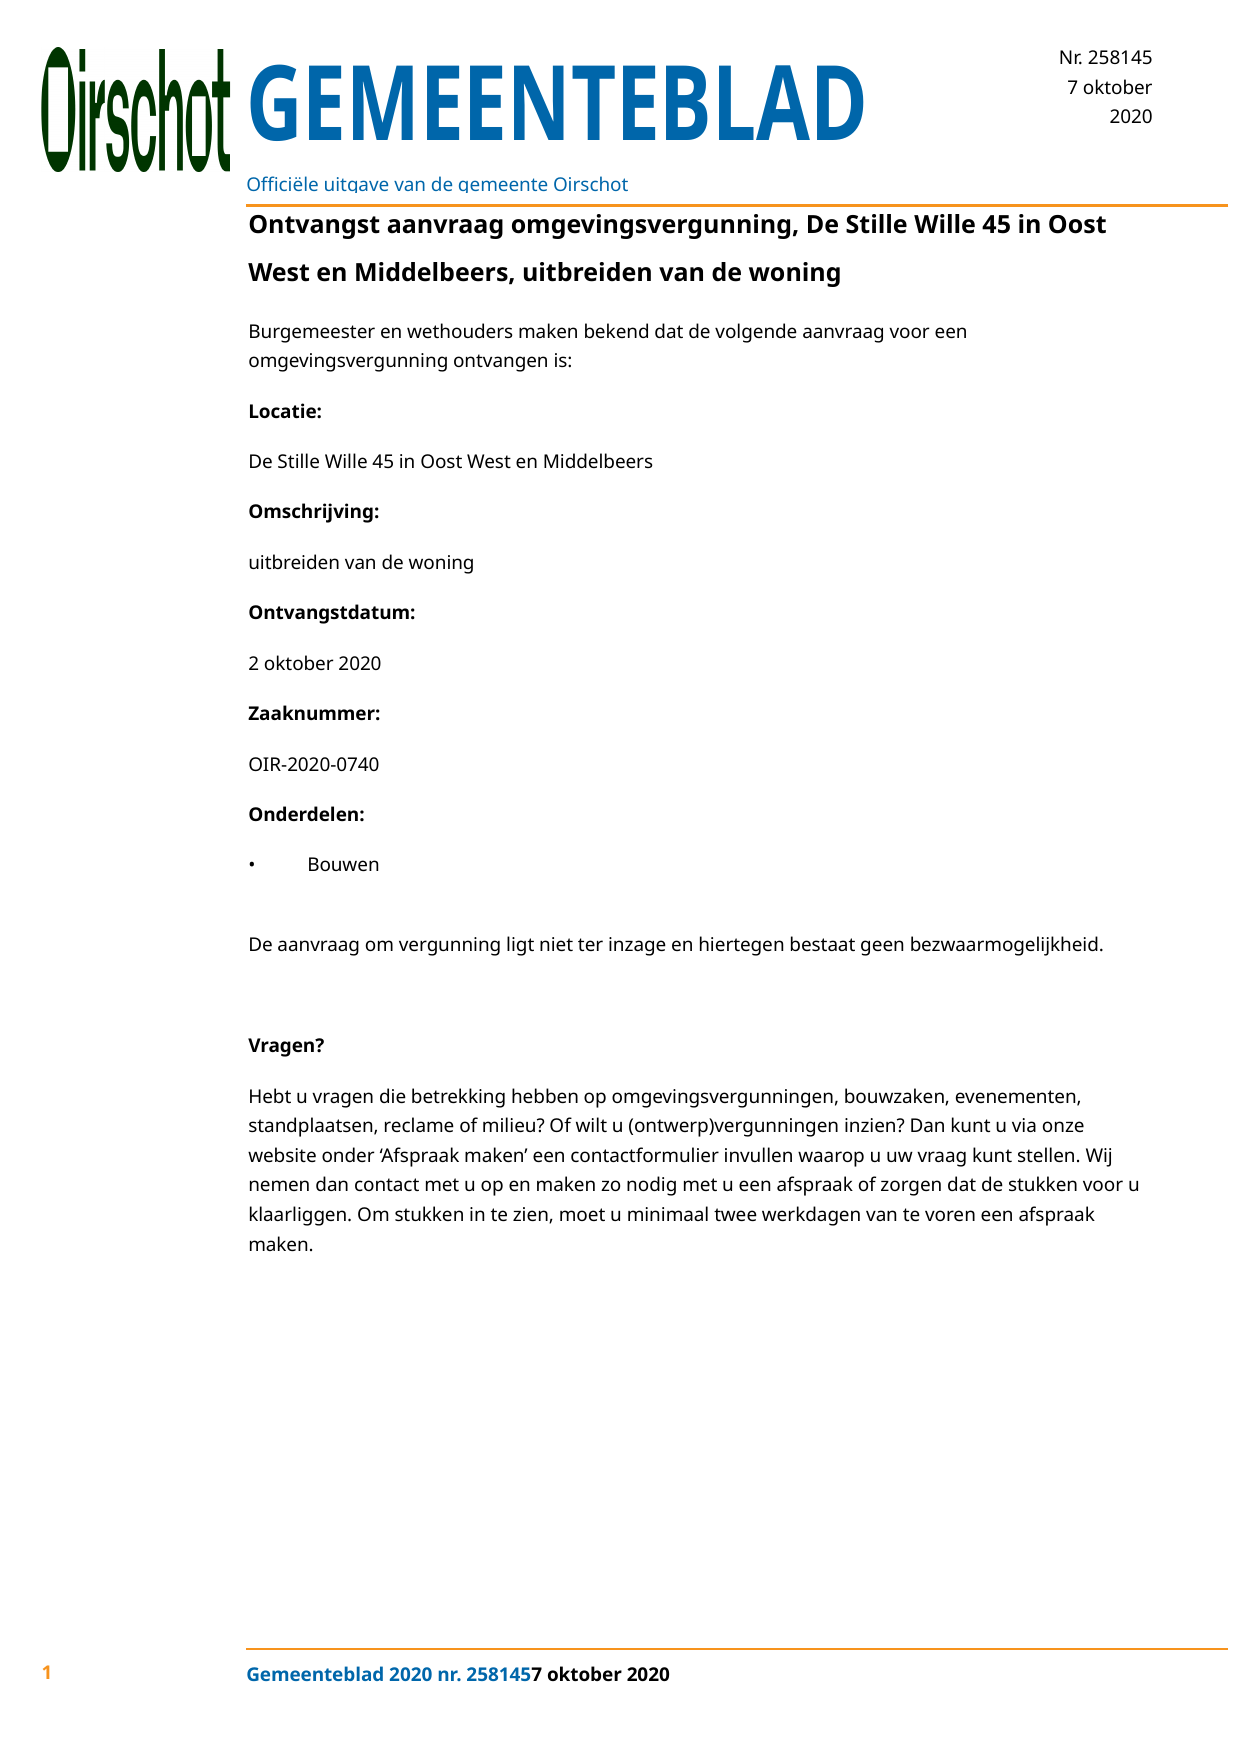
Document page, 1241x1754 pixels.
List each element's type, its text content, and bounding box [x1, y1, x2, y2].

text Hebt u vragen die betrekking hebben op omgevingsvergunningen, bouwzaken, evenementen, standplaatsen, reclame of milieu? Of wilt u (ontwerp)vergunningen inzien? Dan kunt u via onze website onder ‘Afspraak maken’ een contactformulier invullen waarop u uw vraag kunt stellen. Wij nemen dan contact met u op en maken zo nodig met u een afspraak of zorgen dat de stukken voor u klaarliggen. Om stukken in te zien, moet u minimaal twee werkdagen van te voren een afspraak maken. [248, 1083, 1152, 1257]
text Burgemeester en wethouders maken bekend dat de volgende aanvraag voor een omgevingsvergunning ontvangen is: [248, 318, 1152, 373]
list Bouwen [248, 852, 1152, 877]
text OIR-2020-0740 [248, 751, 1152, 777]
text De aanvraag om vergunning ligt niet ter inzage en hiertegen bestaat geen bezwaarmogelijkheid. [248, 932, 1152, 957]
text Locatie: [248, 398, 1152, 424]
text Vragen? [248, 1032, 1152, 1058]
text Onderdelen: [248, 801, 1152, 827]
text uitbreiden van de woning [248, 549, 1152, 575]
picture [41, 47, 231, 172]
text Ontvangst aanvraag omgevingsvergunning, De Stille Wille 45 in Oost West en Middelbeers, uitbreiden van de woning [248, 207, 1152, 288]
text Zaaknummer: [248, 700, 1152, 726]
text Omschrijving: [248, 499, 1152, 524]
text De Stille Wille 45 in Oost West en Middelbeers [248, 448, 1152, 474]
text Ontvangstdatum: [248, 599, 1152, 625]
text 2 oktober 2020 [248, 650, 1152, 676]
